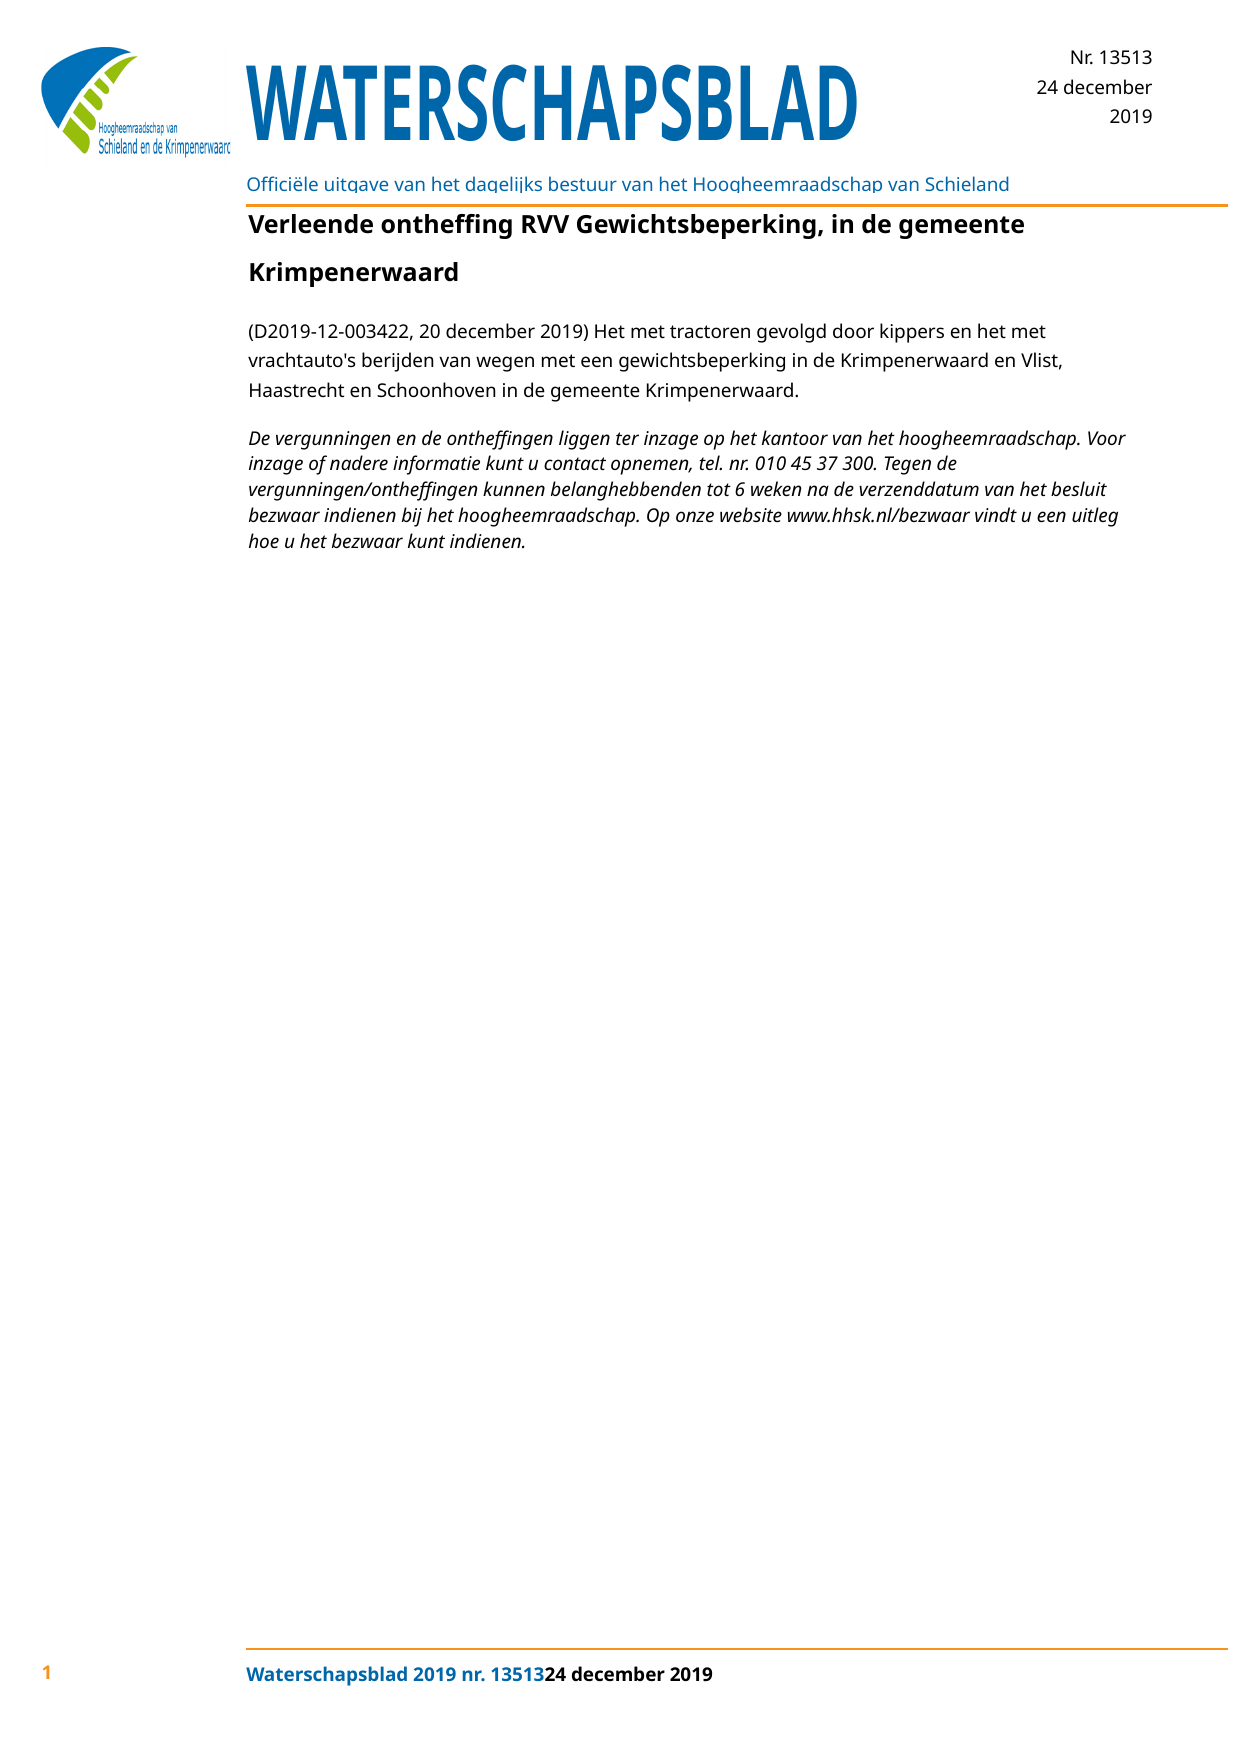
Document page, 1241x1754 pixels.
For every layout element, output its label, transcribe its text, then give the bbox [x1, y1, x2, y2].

text De vergunningen en de ontheffingen liggen ter inzage op het kantoor van het hoogheemraadschap. Voor inzage of nadere informatie kunt u contact opnemen, tel. nr. 010 45 37 300. Tegen de vergunningen/ontheffingen kunnen belanghebbenden tot 6 weken na de verzenddatum van het besluit bezwaar indienen bij het hoogheemraadschap. Op onze website www.hhsk.nl/bezwaar vindt u een uitleg hoe u het bezwaar kunt indienen. [248, 425, 1152, 553]
text Verleende ontheffing RVV Gewichtsbeperking, in de gemeente Krimpenerwaard [248, 207, 1152, 288]
picture [41, 47, 231, 172]
text (D2019-12-003422, 20 december 2019) Het met tractoren gevolgd door kippers en het met vrachtauto's berijden van wegen met een gewichtsbeperking in de Krimpenerwaard en Vlist, Haastrecht en Schoonhoven in de gemeente Krimpenerwaard. [248, 318, 1152, 403]
